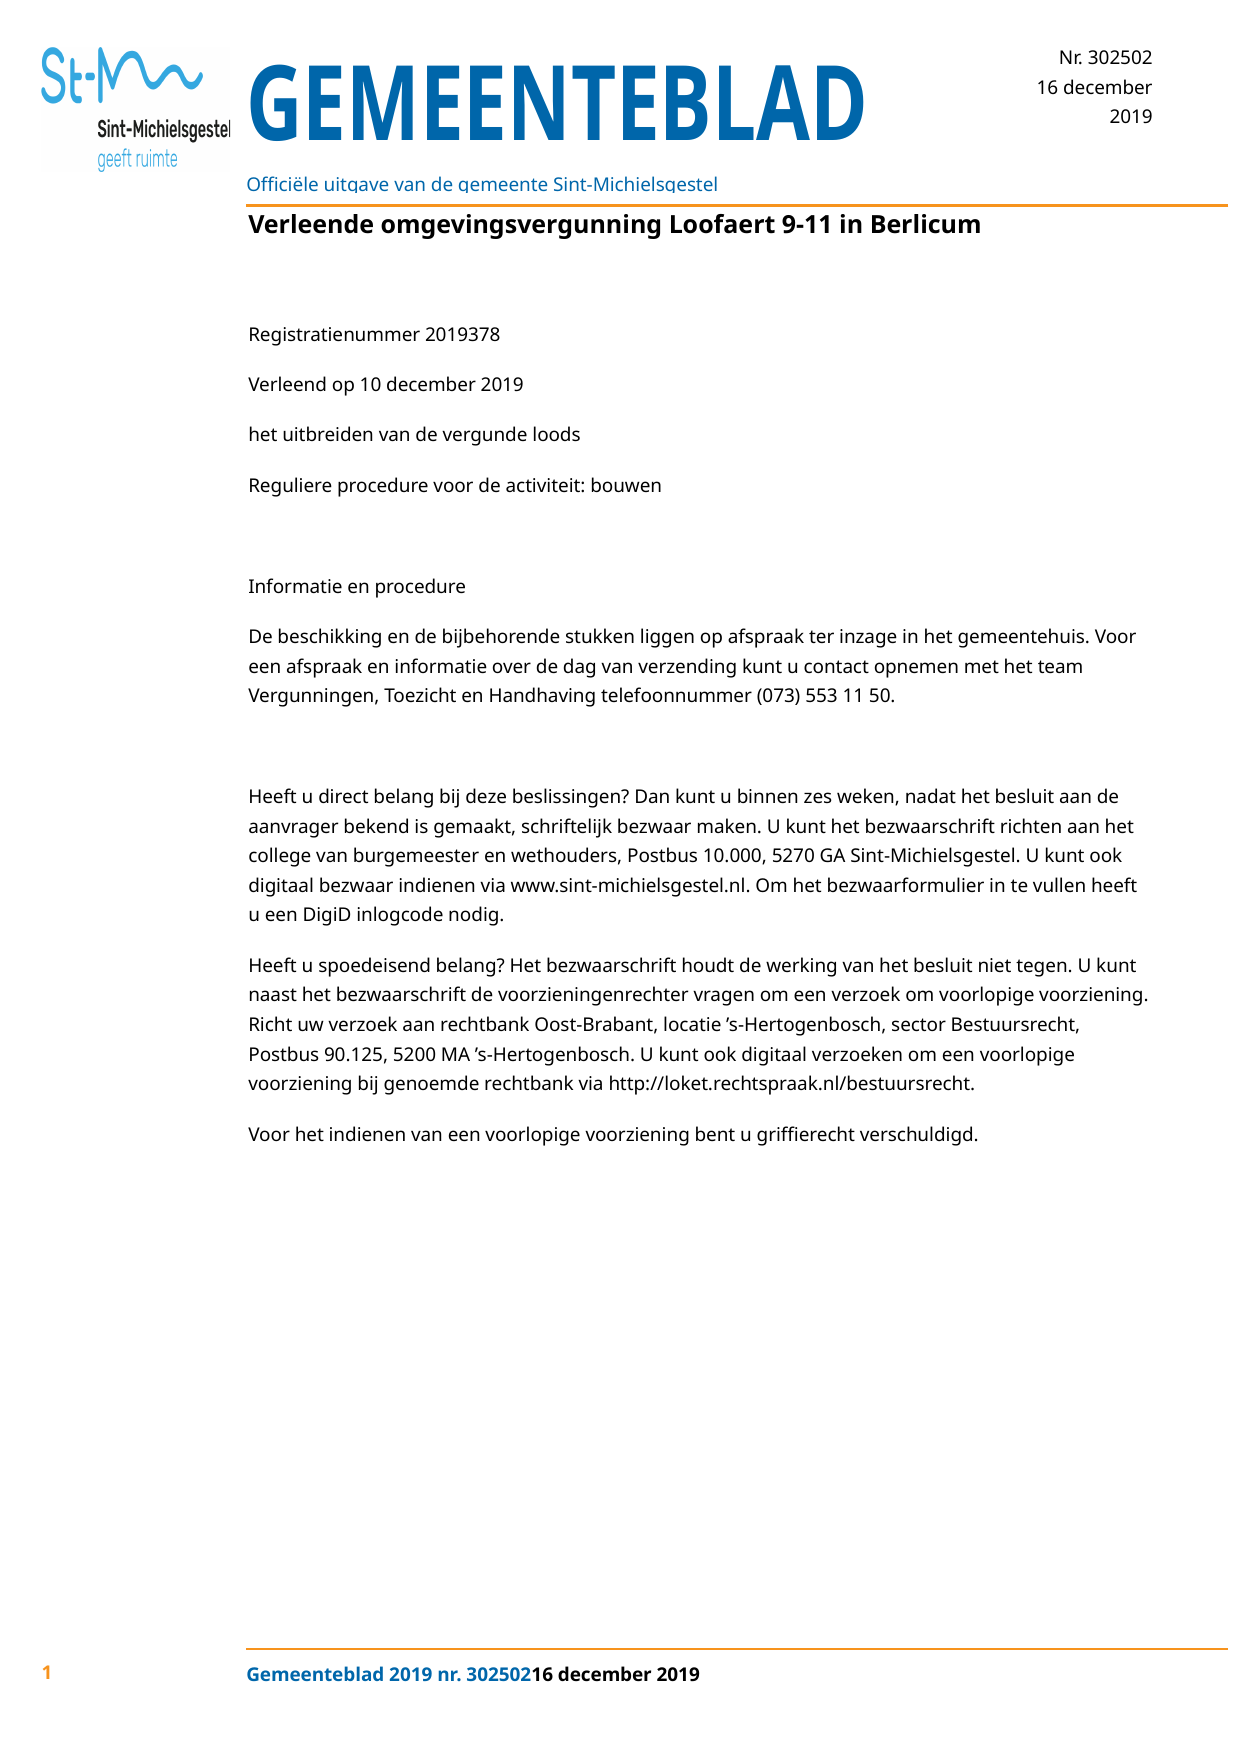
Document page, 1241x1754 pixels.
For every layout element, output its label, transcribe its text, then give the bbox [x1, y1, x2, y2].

text Reguliere procedure voor de activiteit: bouwen [248, 472, 1152, 498]
text Heeft u spoedeisend belang? Het bezwaarschrift houdt de werking van het besluit niet tegen. U kunt naast het bezwaarschrift de voorzieningenrechter vragen om een verzoek om voorlopige voorziening. Richt uw verzoek aan rechtbank Oost-Brabant, locatie ’s-Hertogenbosch, sector Bestuursrecht, Postbus 90.125, 5200 MA ’s-Hertogenbosch. U kunt ook digitaal verzoeken om een voorlopige voorziening bij genoemde rechtbank via http://loket.rechtspraak.nl/bestuursrecht. [248, 952, 1152, 1096]
text Verleend op 10 december 2019 [248, 371, 1152, 397]
text Heeft u direct belang bij deze beslissingen? Dan kunt u binnen zes weken, nadat het besluit aan de aanvrager bekend is gemaakt, schriftelijk bezwaar maken. U kunt het bezwaarschrift richten aan het college van burgemeester en wethouders, Postbus 10.000, 5270 GA Sint-Michielsgestel. U kunt ook digitaal bezwaar indienen via www.sint-michielsgestel.nl. Om het bezwaarformulier in te vullen heeft u een DigiD inlogcode nodig. [248, 783, 1152, 927]
picture [41, 47, 231, 172]
text De beschikking en de bijbehorende stukken liggen op afspraak ter inzage in het gemeentehuis. Voor een afspraak en informatie over de dag van verzending kunt u contact opnemen met het team Vergunningen, Toezicht en Handhaving telefoonnummer (073) 553 11 50. [248, 623, 1152, 708]
text het uitbreiden van de vergunde loods [248, 422, 1152, 447]
text Voor het indienen van een voorlopige voorziening bent u griffierecht verschuldigd. [248, 1121, 1152, 1146]
text Informatie en procedure [248, 573, 1152, 598]
text Verleende omgevingsvergunning Loofaert 9-11 in Berlicum [248, 207, 1152, 241]
text Registratienummer 2019378 [248, 321, 1152, 346]
